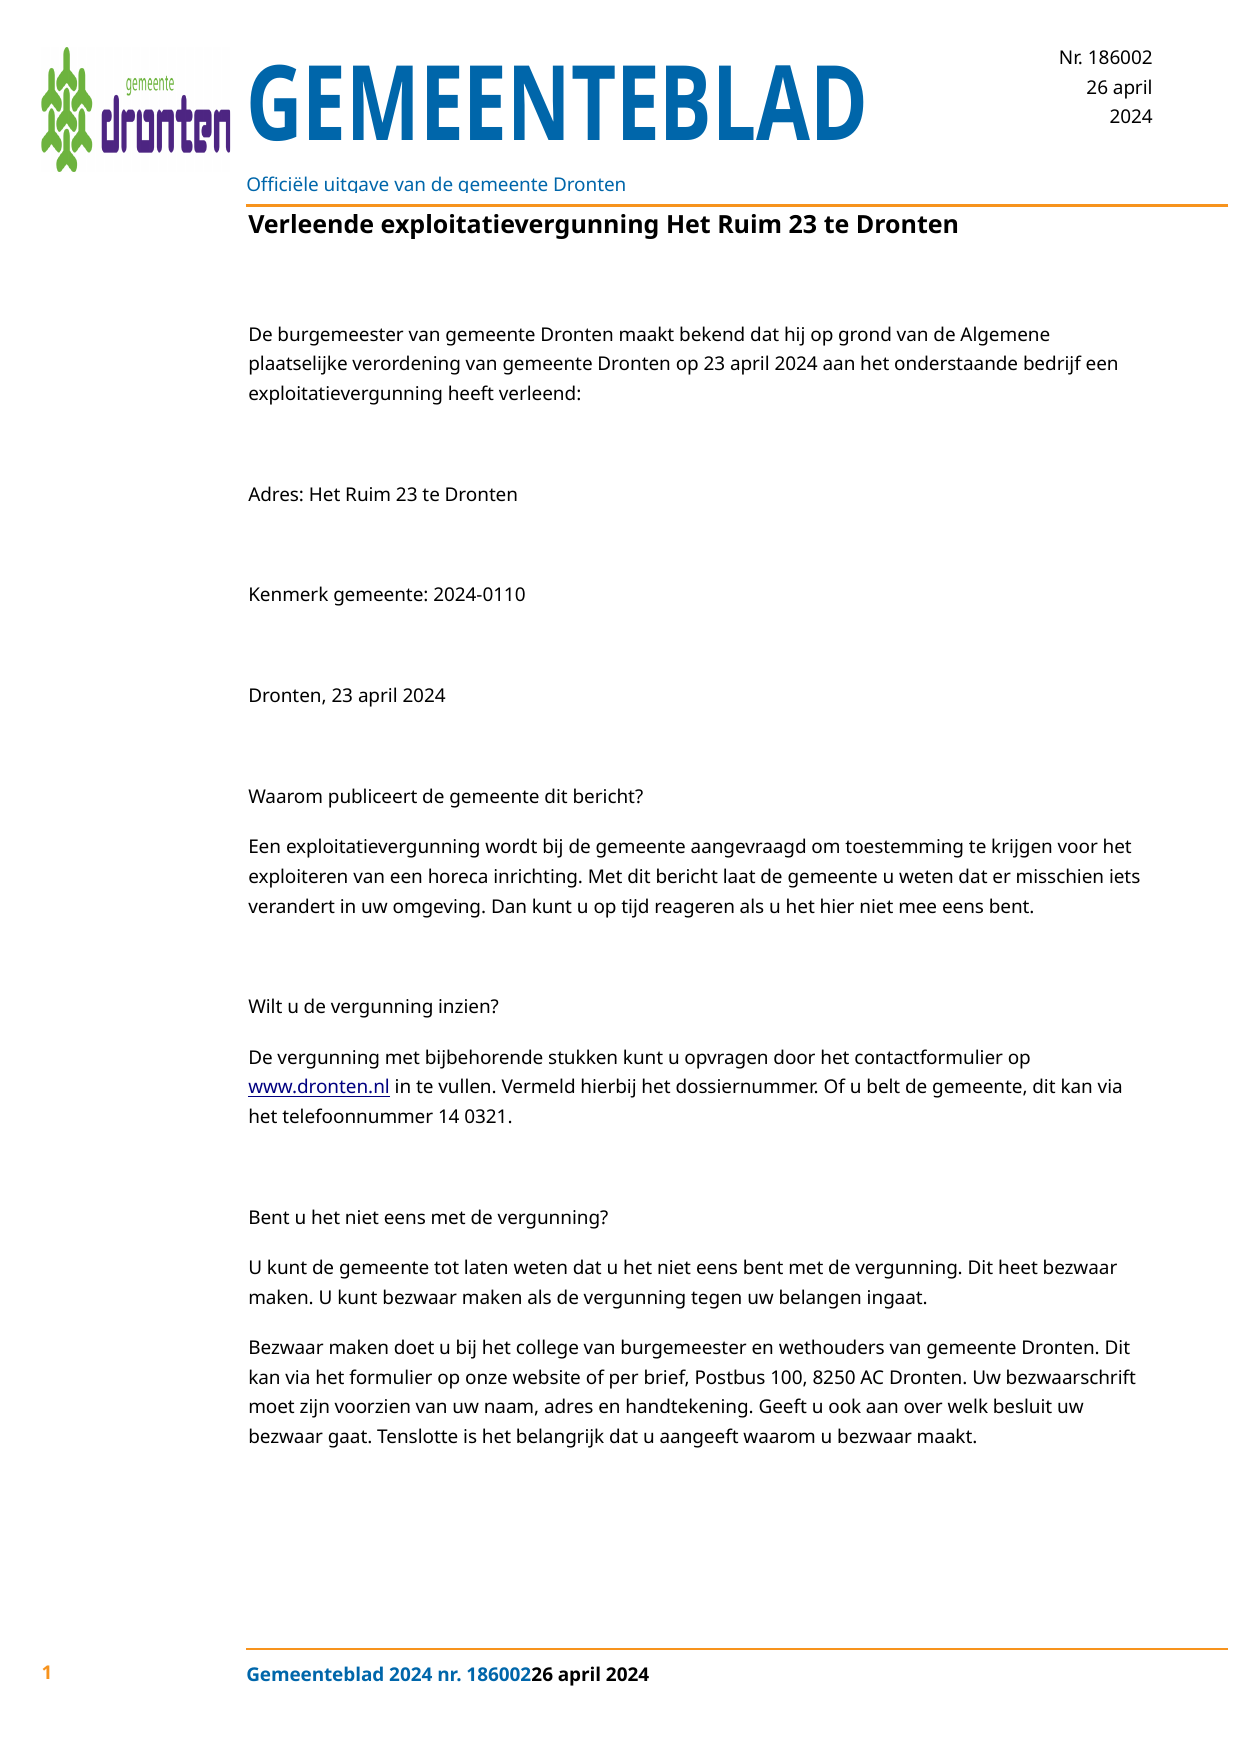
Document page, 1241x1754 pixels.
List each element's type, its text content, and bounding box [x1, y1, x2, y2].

picture [41, 47, 231, 172]
text Bezwaar maken doet u bij het college van burgemeester en wethouders van gemeente Dronten. Dit kan via het formulier op onze website of per brief, Postbus 100, 8250 AC Dronten. Uw bezwaarschrift moet zijn voorzien van uw naam, adres en handtekening. Geeft u ook aan over welk besluit uw bezwaar gaat. Tenslotte is het belangrijk dat u aangeeft waarom u bezwaar maakt. [248, 1334, 1152, 1449]
text De burgemeester van gemeente Dronten maakt bekend dat hij op grond van de Algemene plaatselijke verordening van gemeente Dronten op 23 april 2024 aan het onderstaande bedrijf een exploitatievergunning heeft verleend: [248, 321, 1152, 406]
text Verleende exploitatievergunning Het Ruim 23 te Dronten [248, 207, 1152, 241]
text De vergunning met bijbehorende stukken kunt u opvragen door het contactformulier op www.dronten.nl in te vullen. Vermeld hierbij het dossiernummer. Of u belt de gemeente, dit kan via het telefoonnummer 14 0321. [248, 1044, 1152, 1129]
text Waarom publiceert de gemeente dit bericht? [248, 783, 1152, 809]
text Dronten, 23 april 2024 [248, 682, 1152, 708]
text Adres: Het Ruim 23 te Dronten [248, 481, 1152, 506]
text Wilt u de vergunning inzien? [248, 994, 1152, 1019]
text Bent u het niet eens met de vergunning? [248, 1204, 1152, 1230]
text U kunt de gemeente tot laten weten dat u het niet eens bent met de vergunning. Dit heet bezwaar maken. U kunt bezwaar maken als de vergunning tegen uw belangen ingaat. [248, 1254, 1152, 1310]
text Een exploitatievergunning wordt bij de gemeente aangevraagd om toestemming te krijgen voor het exploiteren van een horeca inrichting. Met dit bericht laat de gemeente u weten dat er misschien iets verandert in uw omgeving. Dan kunt u op tijd reageren als u het hier niet mee eens bent. [248, 834, 1152, 918]
text Kenmerk gemeente: 2024-0110 [248, 582, 1152, 607]
